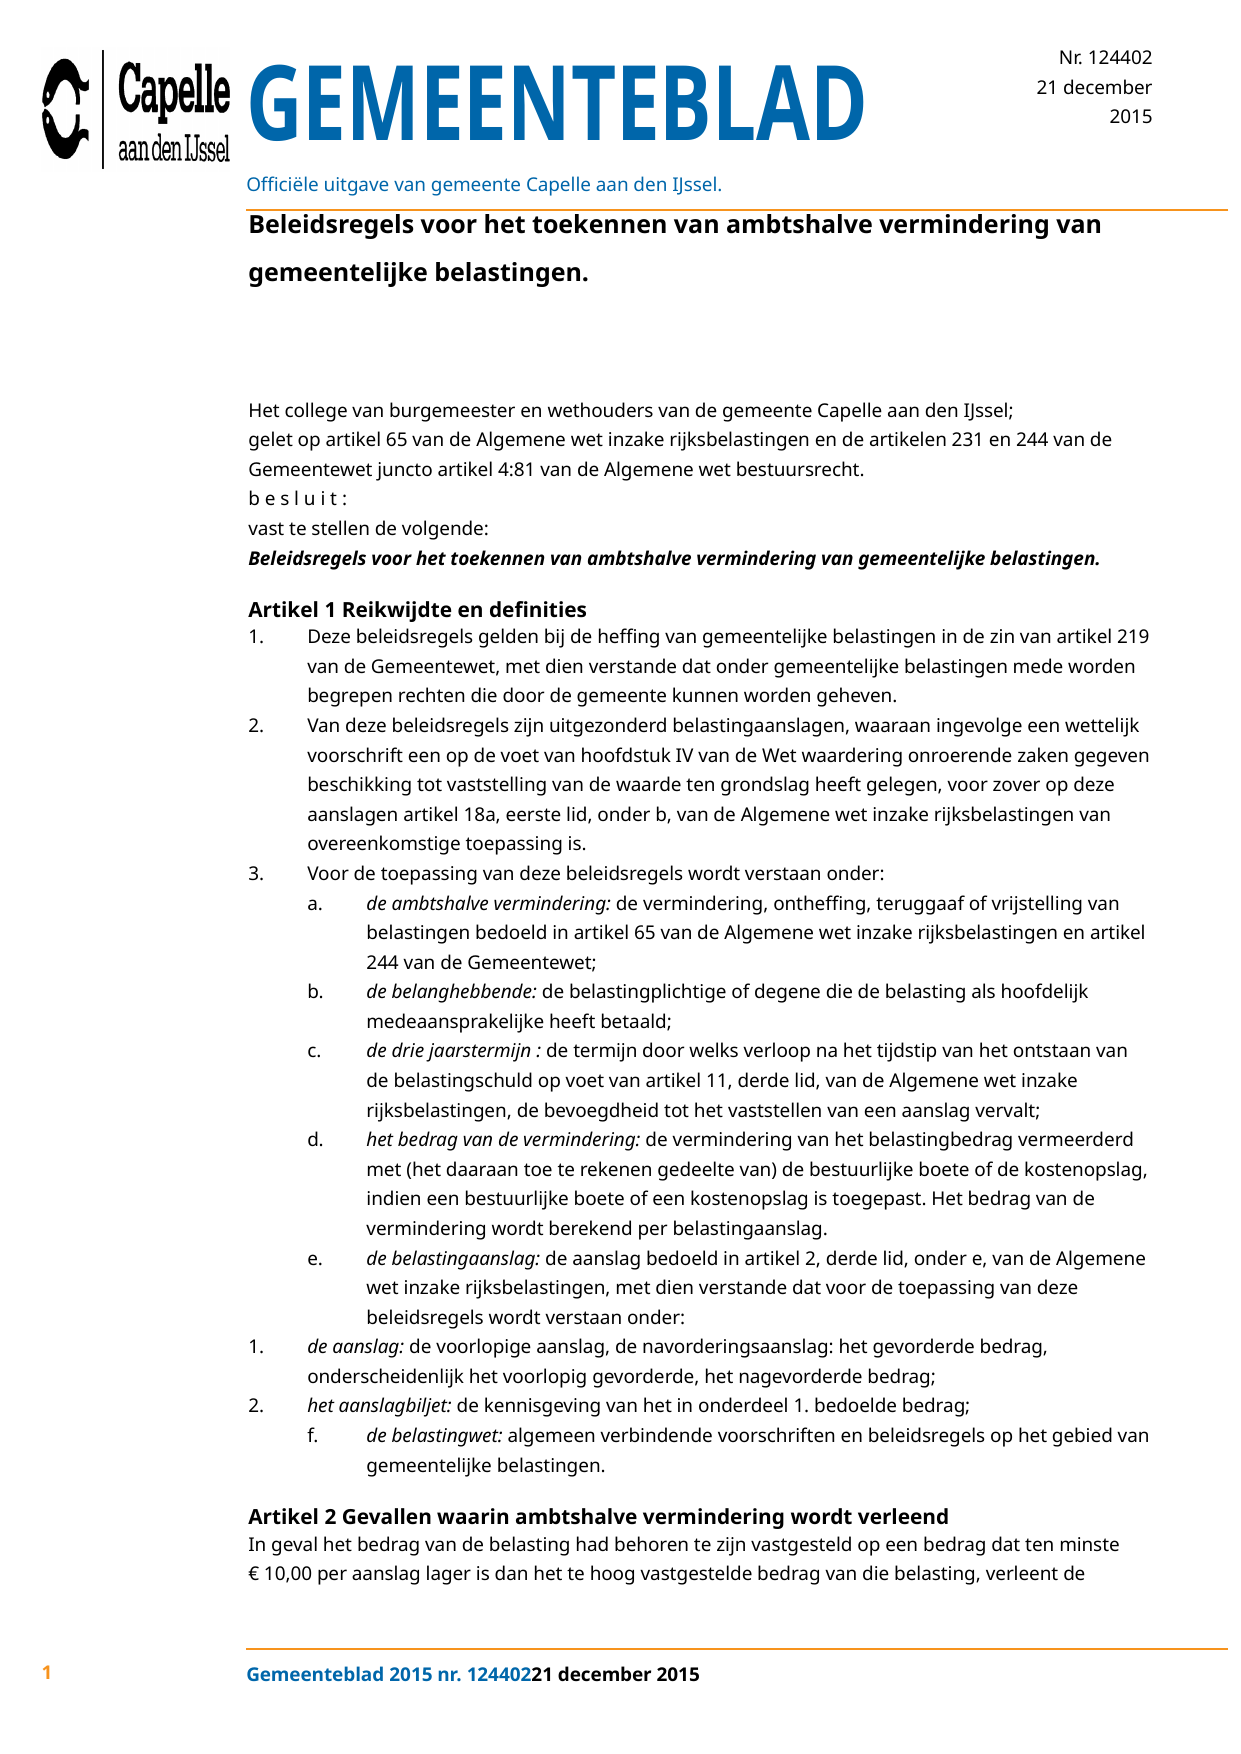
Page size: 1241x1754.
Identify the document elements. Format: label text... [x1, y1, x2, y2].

text Het college van burgemeester en wethouders van de gemeente Capelle aan den IJssel; [248, 397, 1152, 422]
list het aanslagbiljet: de kennisgeving van het in onderdeel 1. bedoelde bedrag; [248, 1393, 1152, 1418]
list Deze beleidsregels gelden bij de heffing van gemeentelijke belastingen in de zin van artikel 219 van de Gemeentewet, met dien verstande dat onder gemeentelijke belastingen mede worden begrepen rechten die door de gemeente kunnen worden geheven. [248, 623, 1152, 708]
text Beleidsregels voor het toekennen van ambtshalve vermindering van gemeentelijke belastingen. [248, 211, 1152, 288]
picture [41, 47, 231, 172]
list de drie jaarstermijn : de termijn door welks verloop na het tijdstip van het ontstaan van de belastingschuld op voet van artikel 11, derde lid, van de Algemene wet inzake rijksbelastingen, de bevoegdheid tot het vaststellen van een aanslag vervalt; [307, 1038, 1152, 1123]
list de ambtshalve vermindering: de vermindering, ontheffing, teruggaaf of vrijstelling van belastingen bedoeld in artikel 65 van de Algemene wet inzake rijksbelastingen en artikel 244 van de Gemeentewet; [307, 890, 1152, 975]
text vast te stellen de volgende: [248, 515, 1152, 541]
text Artikel 1 Reikwijdte en definities [248, 595, 1152, 623]
text In geval het bedrag van de belasting had behoren te zijn vastgesteld op een bedrag dat ten minste [248, 1531, 1152, 1556]
list het bedrag van de vermindering: de vermindering van het belastingbedrag vermeerderd met (het daaraan toe te rekenen gedeelte van) de bestuurlijke boete of de kostenopslag, indien een bestuurlijke boete of een kostenopslag is toegepast. Het bedrag van de vermindering wordt berekend per belastingaanslag. [307, 1126, 1152, 1241]
text € 10,00 per aanslag lager is dan het te hoog vastgestelde bedrag van die belasting, verleent de [248, 1560, 1152, 1586]
text gelet op artikel 65 van de Algemene wet inzake rijksbelastingen en de artikelen 231 en 244 van de Gemeentewet juncto artikel 4:81 van de Algemene wet bestuursrecht. [248, 426, 1152, 482]
list de belanghebbende: de belastingplichtige of degene die de belasting als hoofdelijk medeaansprakelijke heeft betaald; [307, 978, 1152, 1034]
list Voor de toepassing van deze beleidsregels wordt verstaan onder: [248, 860, 1152, 886]
text Beleidsregels voor het toekennen van ambtshalve vermindering van gemeentelijke belastingen. [248, 545, 1152, 570]
list de belastingwet: algemeen verbindende voorschriften en beleidsregels op het gebied van gemeentelijke belastingen. [307, 1422, 1152, 1478]
text b e s l u i t : [248, 486, 1152, 511]
text Artikel 2 Gevallen waarin ambtshalve vermindering wordt verleend [248, 1502, 1152, 1531]
list de belastingaanslag: de aanslag bedoeld in artikel 2, derde lid, onder e, van de Algemene wet inzake rijksbelastingen, met dien verstande dat voor de toepassing van deze beleidsregels wordt verstaan onder: [307, 1245, 1152, 1330]
list de aanslag: de voorlopige aanslag, de navorderingsaanslag: het gevorderde bedrag, onderscheidenlijk het voorlopig gevorderde, het nagevorderde bedrag; [248, 1333, 1152, 1389]
list Van deze beleidsregels zijn uitgezonderd belastingaanslagen, waaraan ingevolge een wettelijk voorschrift een op de voet van hoofdstuk IV van de Wet waardering onroerende zaken gegeven beschikking tot vaststelling van de waarde ten grondslag heeft gelegen, voor zover op deze aanslagen artikel 18a, eerste lid, onder b, van de Algemene wet inzake rijksbelastingen van overeenkomstige toepassing is. [248, 712, 1152, 856]
